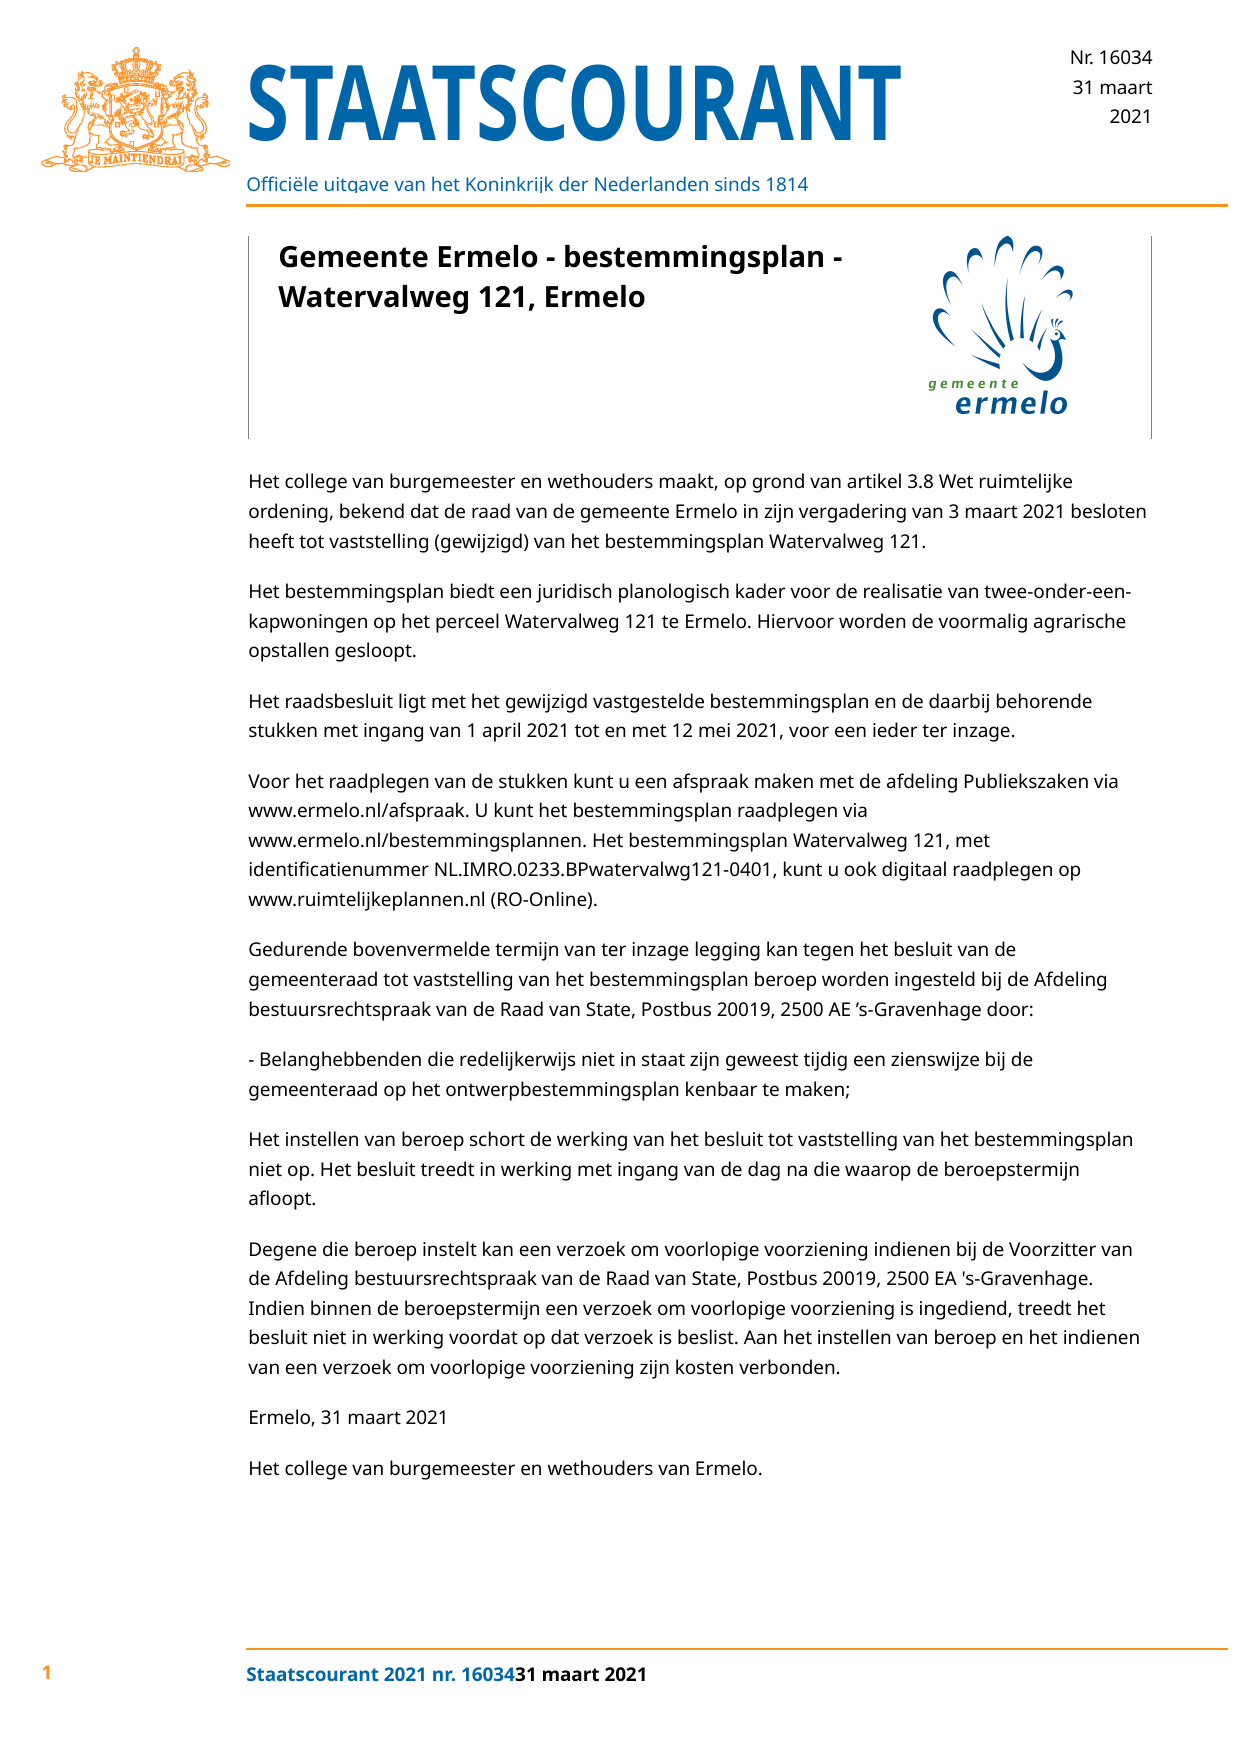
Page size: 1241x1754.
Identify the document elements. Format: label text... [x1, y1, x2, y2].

table_header [850, 414, 1151, 439]
text Degene die beroep instelt kan een verzoek om voorlopige voorziening indienen bij de Voorzitter van de Afdeling bestuursrechtspraak van de Raad van State, Postbus 20019, 2500 EA 's-Gravenhage. Indien binnen de beroepstermijn een verzoek om voorlopige voorziening is ingediend, treedt het besluit niet in werking voordat op dat verzoek is beslist. Aan het instellen van beroep en het indienen van een verzoek om voorlopige voorziening zijn kosten verbonden. [248, 1236, 1152, 1380]
table_header [850, 236, 928, 413]
picture [41, 47, 231, 172]
table_header [1073, 236, 1151, 413]
text - Belanghebbenden die redelijkerwijs niet in staat zijn geweest tijdig een zienswijze bij de gemeenteraad op het ontwerpbestemmingsplan kenbaar te maken; [248, 1046, 1152, 1101]
table_header Gemeente Ermelo - bestemmingsplan - Watervalweg 121, Ermelo [249, 236, 850, 439]
text Ermelo, 31 maart 2021 [248, 1404, 1152, 1430]
text Het college van burgemeester en wethouders van Ermelo. [248, 1455, 1152, 1481]
text Het raadsbesluit ligt met het gewijzigd vastgestelde bestemmingsplan en de daarbij behorende stukken met ingang van 1 april 2021 tot en met 12 mei 2021, voor een ieder ter inzage. [248, 688, 1152, 743]
text Het instellen van beroep schort de werking van het besluit tot vaststelling van het bestemmingsplan niet op. Het besluit treedt in werking met ingang van de dag na die waarop de beroepstermijn afloopt. [248, 1126, 1152, 1211]
text Het bestemmingsplan biedt een juridisch planologisch kader voor de realisatie van twee-onder-een-kapwoningen op het perceel Watervalweg 121 te Ermelo. Hiervoor worden de voormalig agrarische opstallen gesloopt. [248, 578, 1152, 663]
text Gedurende bovenvermelde termijn van ter inzage legging kan tegen het besluit van de gemeenteraad tot vaststelling van het bestemmingsplan beroep worden ingesteld bij de Afdeling bestuursrechtspraak van de Raad van State, Postbus 20019, 2500 AE ’s-Gravenhage door: [248, 937, 1152, 1021]
picture [928, 236, 1073, 414]
text Voor het raadplegen van de stukken kunt u een afspraak maken met de afdeling Publiekszaken via www.ermelo.nl/afspraak. U kunt het bestemmingsplan raadplegen via www.ermelo.nl/bestemmingsplannen. Het bestemmingsplan Watervalweg 121, met identificatienummer NL.IMRO.0233.BPwatervalwg121-0401, kunt u ook digitaal raadplegen op www.ruimtelijkeplannen.nl (RO-Online). [248, 768, 1152, 912]
text Het college van burgemeester en wethouders maakt, op grond van artikel 3.8 Wet ruimtelijke ordening, bekend dat de raad van de gemeente Ermelo in zijn vergadering van 3 maart 2021 besloten heeft tot vaststelling (gewijzigd) van het bestemmingsplan Watervalweg 121. [248, 469, 1152, 553]
